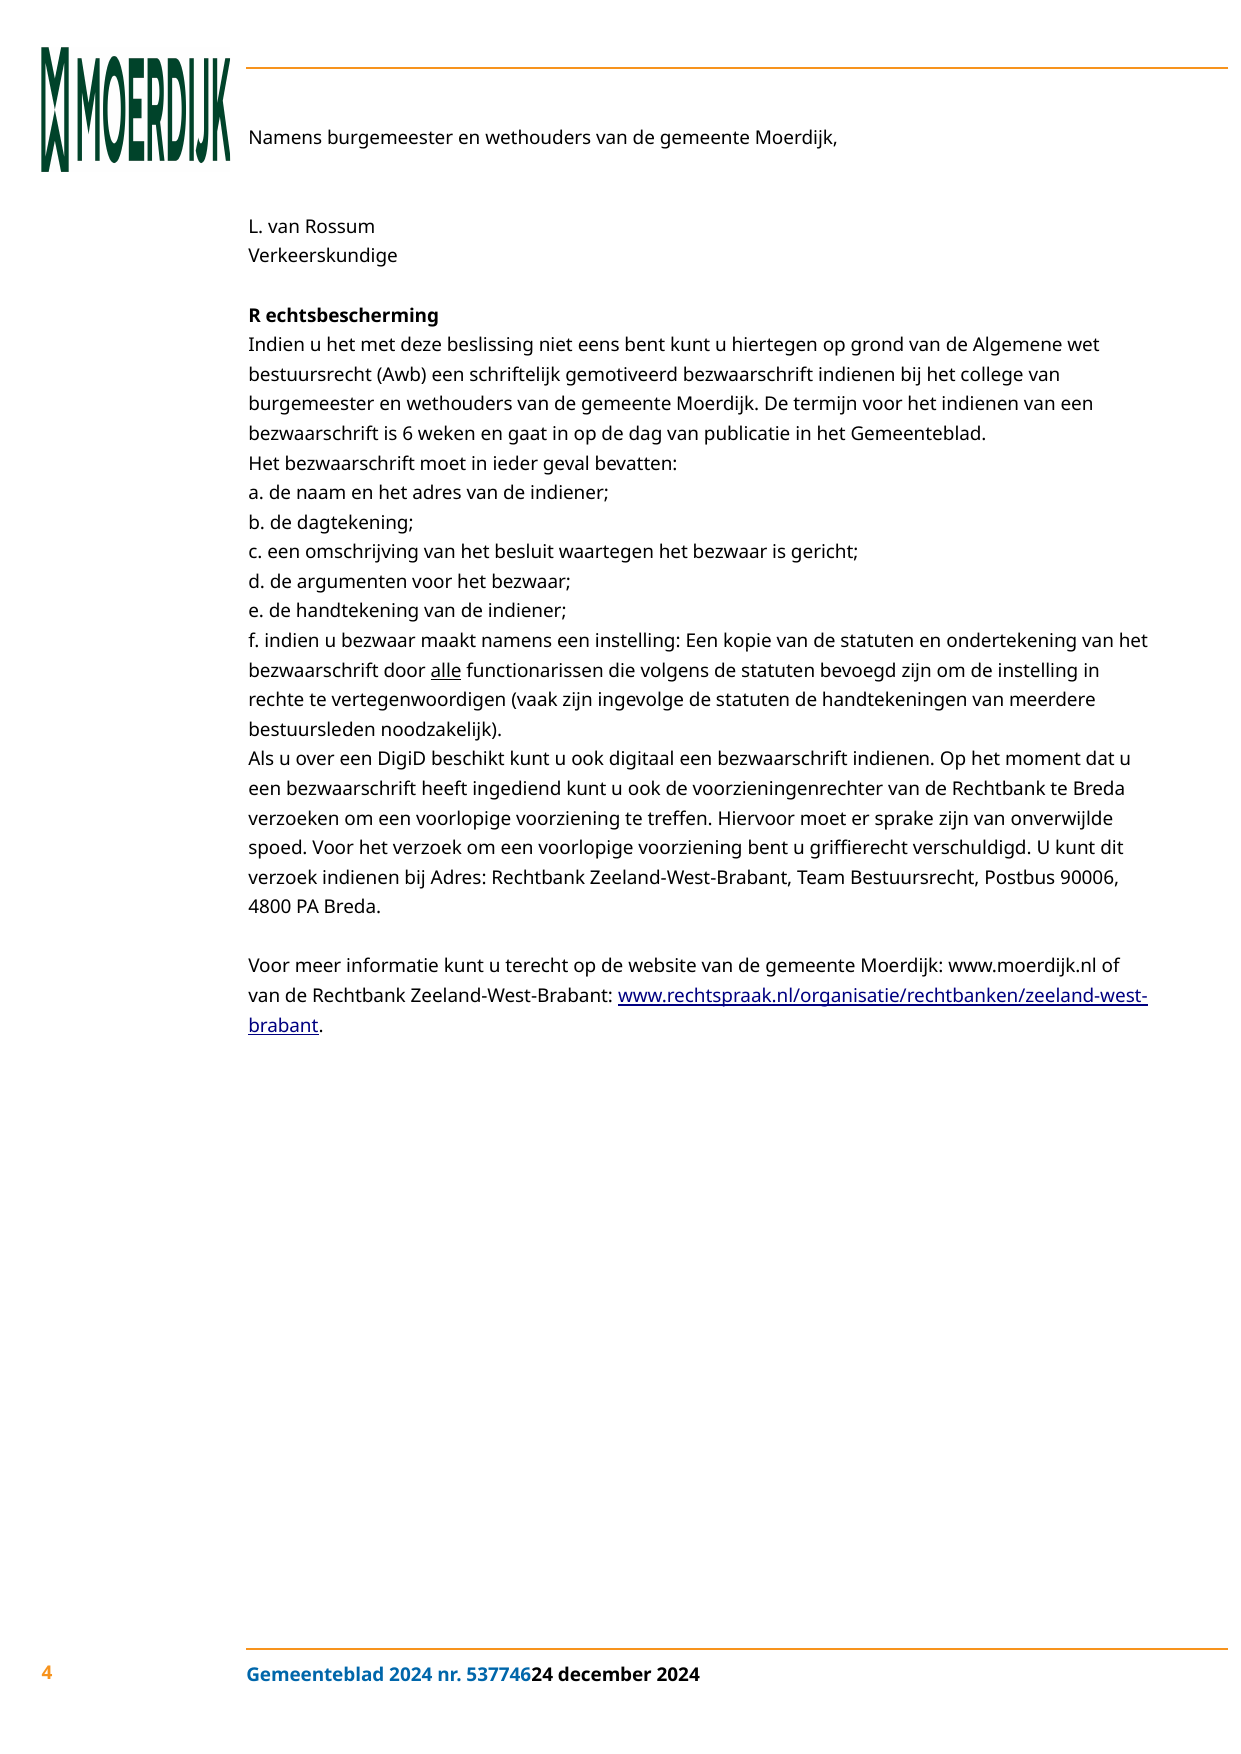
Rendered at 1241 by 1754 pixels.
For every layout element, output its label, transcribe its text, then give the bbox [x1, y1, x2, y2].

text Indien u het met deze beslissing niet eens bent kunt u hiertegen op grond van de Algemene wet bestuursrecht (Awb) een schriftelijk gemotiveerd bezwaarschrift indienen bij het college van burgemeester en wethouders van de gemeente Moerdijk. De termijn voor het indienen van een bezwaarschrift is 6 weken en gaat in op de dag van publicatie in het Gemeenteblad. [248, 331, 1152, 446]
text Verkeerskundige [248, 243, 1152, 268]
text d. de argumenten voor het bezwaar; [248, 568, 1152, 594]
text e. de handtekening van de indiener; [248, 598, 1152, 623]
text f. indien u bezwaar maakt namens een instelling: Een kopie van de statuten en ondertekening van het bezwaarschrift door alle functionarissen die volgens de statuten bevoegd zijn om de instelling in rechte te vertegenwoordigen (vaak zijn ingevolge de statuten de handtekeningen van meerdere bestuursleden noodzakelijk). [248, 627, 1152, 742]
text b. de dagtekening; [248, 509, 1152, 535]
picture [41, 47, 231, 172]
text Voor meer informatie kunt u terecht op de website van de gemeente Moerdijk: www.moerdijk.nl of van de Rechtbank Zeeland-West-Brabant: www.rechtspraak.nl/organisatie/rechtbanken/zeeland-west-brabant. [248, 953, 1152, 1038]
text Als u over een DigiD beschikt kunt u ook digitaal een bezwaarschrift indienen. Op het moment dat u een bezwaarschrift heeft ingediend kunt u ook de voorzieningenrechter van de Rechtbank te Breda verzoeken om een voorlopige voorziening te treffen. Hiervoor moet er sprake zijn van onverwijlde spoed. Voor het verzoek om een voorlopige voorziening bent u griffierecht verschuldigd. U kunt dit verzoek indienen bij Adres: Rechtbank Zeeland-West-Brabant, Team Bestuursrecht, Postbus 90006, 4800 PA Breda. [248, 746, 1152, 919]
text R echtsbescherming [248, 302, 1152, 328]
text c. een omschrijving van het besluit waartegen het bezwaar is gericht; [248, 538, 1152, 564]
text Het bezwaarschrift moet in ieder geval bevatten: [248, 450, 1152, 476]
text L. van Rossum [248, 213, 1152, 239]
text Namens burgemeester en wethouders van de gemeente Moerdijk, [248, 124, 1152, 150]
text a. de naam en het adres van de indiener; [248, 479, 1152, 505]
